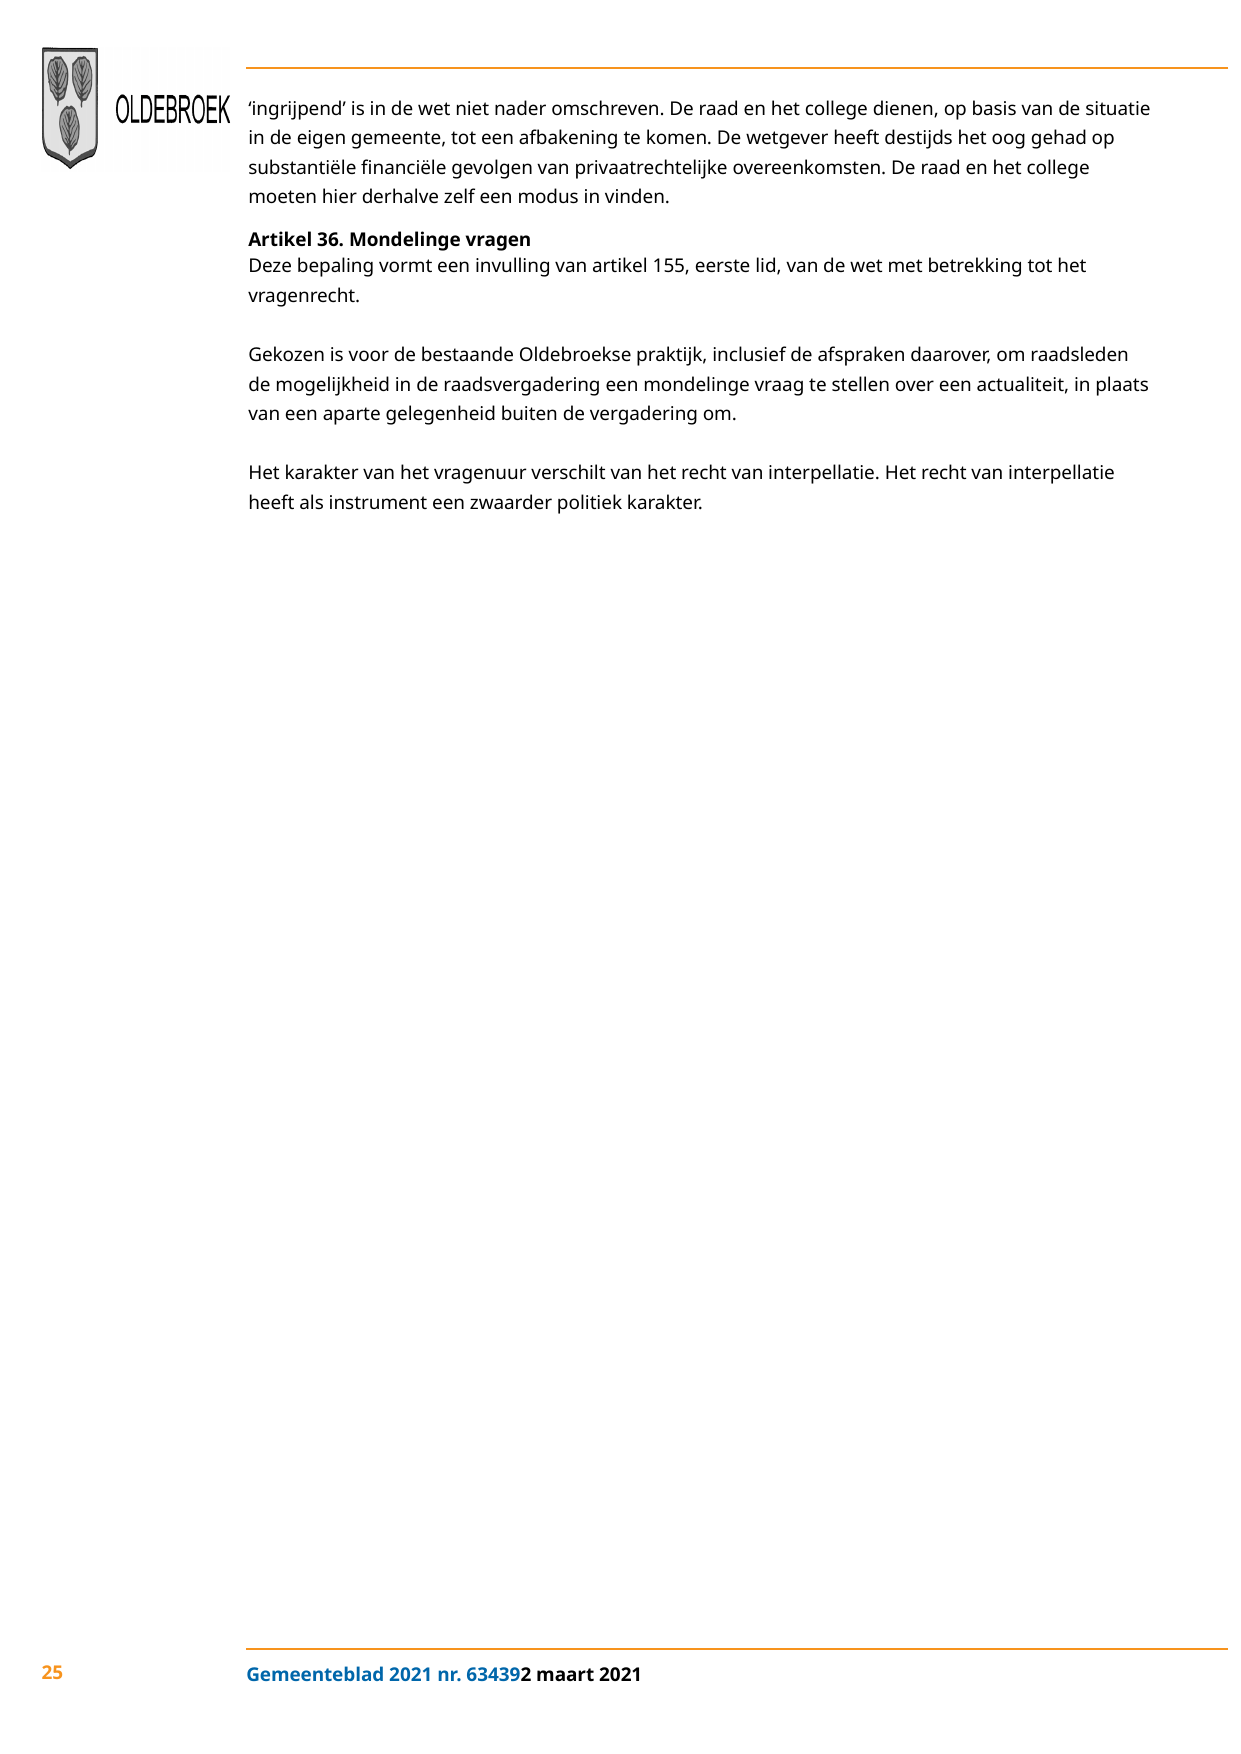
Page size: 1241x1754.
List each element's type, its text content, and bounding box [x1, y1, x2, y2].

text Gekozen is voor de bestaande Oldebroekse praktijk, inclusief de afspraken daarover, om raadsleden de mogelijkheid in de raadsvergadering een mondelinge vraag te stellen over een actualiteit, in plaats van een aparte gelegenheid buiten de vergadering om. [248, 341, 1152, 426]
text ‘ingrijpend’ is in de wet niet nader omschreven. De raad en het college dienen, op basis van de situatie in de eigen gemeente, tot een afbakening te komen. De wetgever heeft destijds het oog gehad op substantiële financiële gevolgen van privaatrechtelijke overeenkomsten. De raad en het college moeten hier derhalve zelf een modus in vinden. [248, 95, 1152, 209]
text Artikel 36. Mondelinge vragen [248, 227, 1152, 252]
text Het karakter van het vragenuur verschilt van het recht van interpellatie. Het recht van interpellatie heeft als instrument een zwaarder politiek karakter. [248, 459, 1152, 515]
text Deze bepaling vormt een invulling van artikel 155, eerste lid, van de wet met betrekking tot het vragenrecht. [248, 252, 1152, 308]
picture [41, 47, 231, 172]
